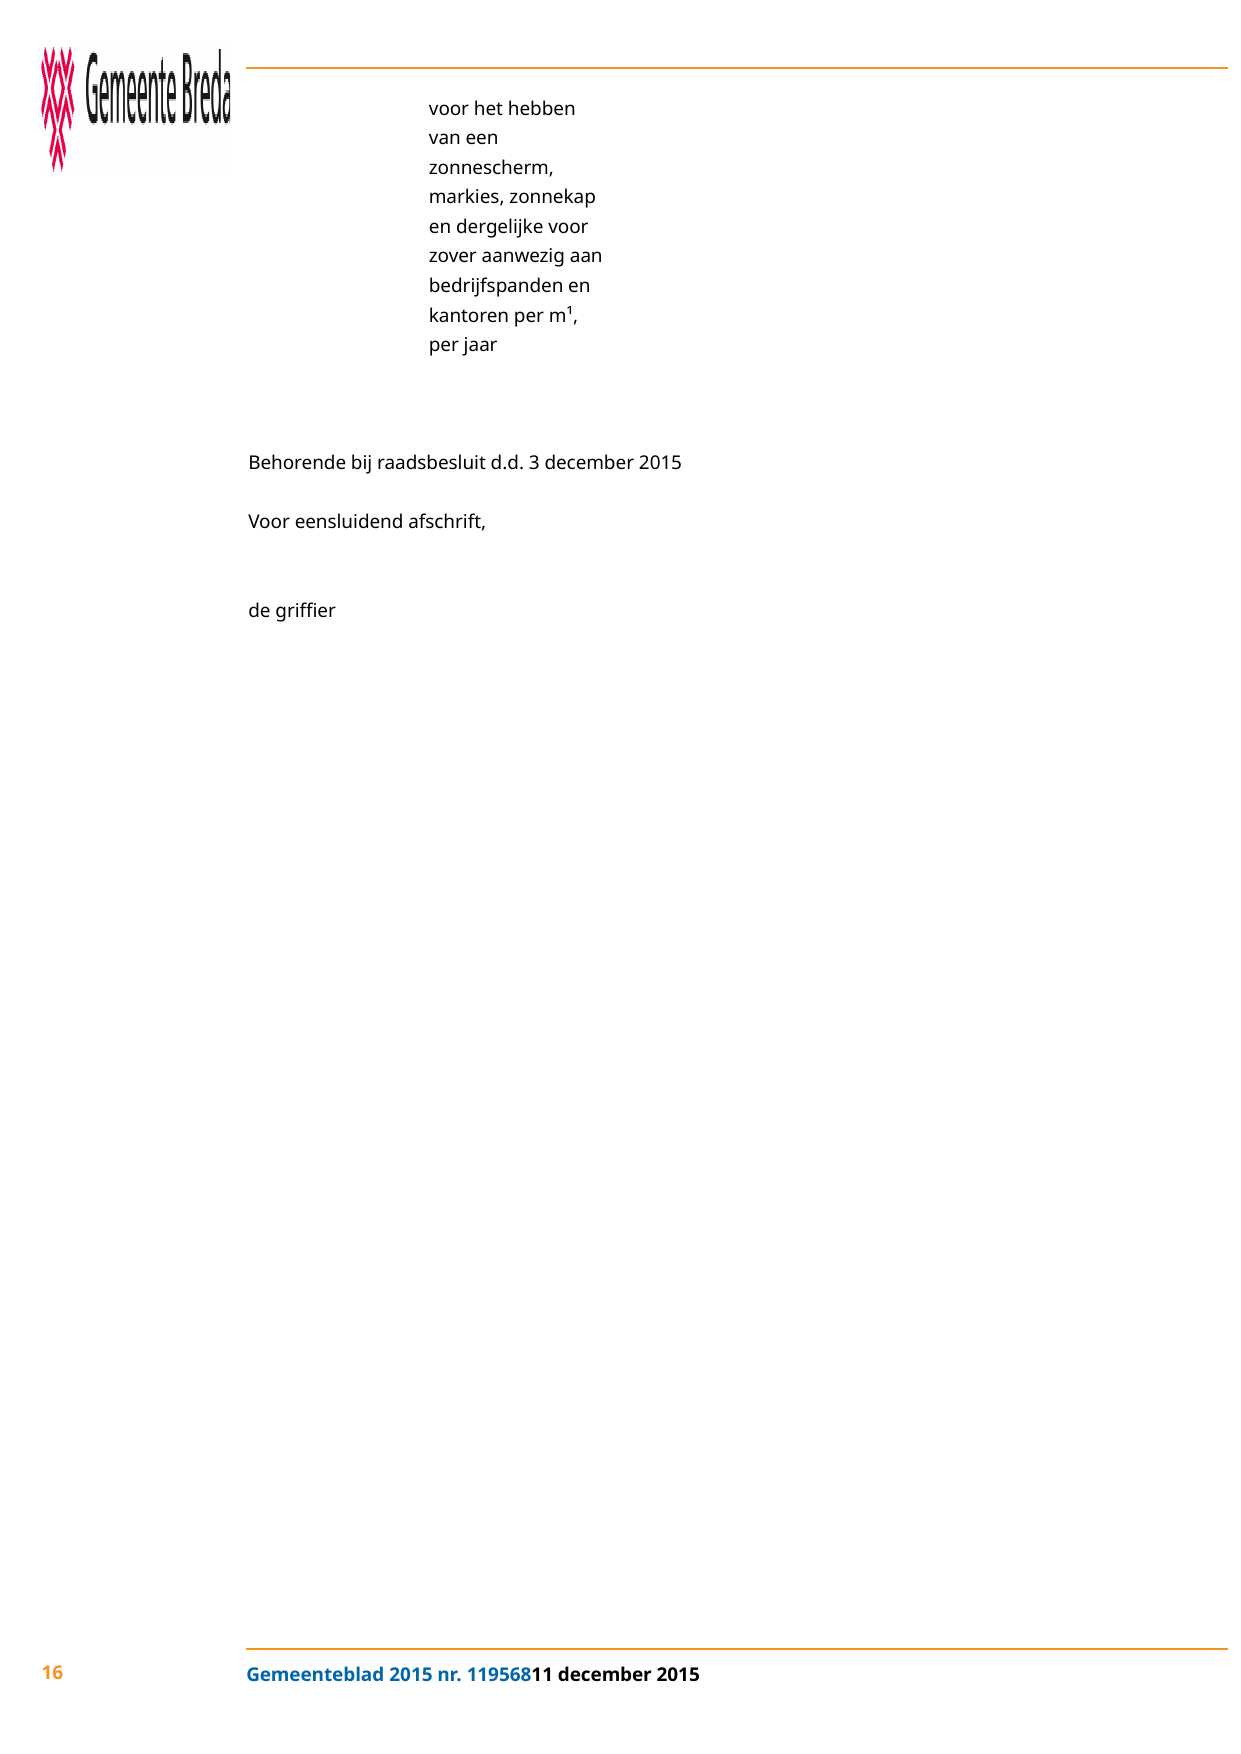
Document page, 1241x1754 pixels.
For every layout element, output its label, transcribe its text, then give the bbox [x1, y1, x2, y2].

table_cell [790, 95, 971, 357]
table_cell [248, 95, 429, 357]
text de griffier [248, 597, 1152, 623]
table_cell voor het hebben van een zonnescherm, markies, zonnekap en dergelijke voor zover aanwezig aan bedrijfspanden en kantoren per m¹, per jaar [429, 95, 609, 357]
text Voor eensluidend afschrift, [248, 508, 1152, 534]
text Behorende bij raadsbesluit d.d. 3 december 2015 [248, 449, 1152, 475]
table_cell [971, 95, 1152, 357]
table_cell [609, 95, 790, 357]
picture [41, 47, 231, 172]
